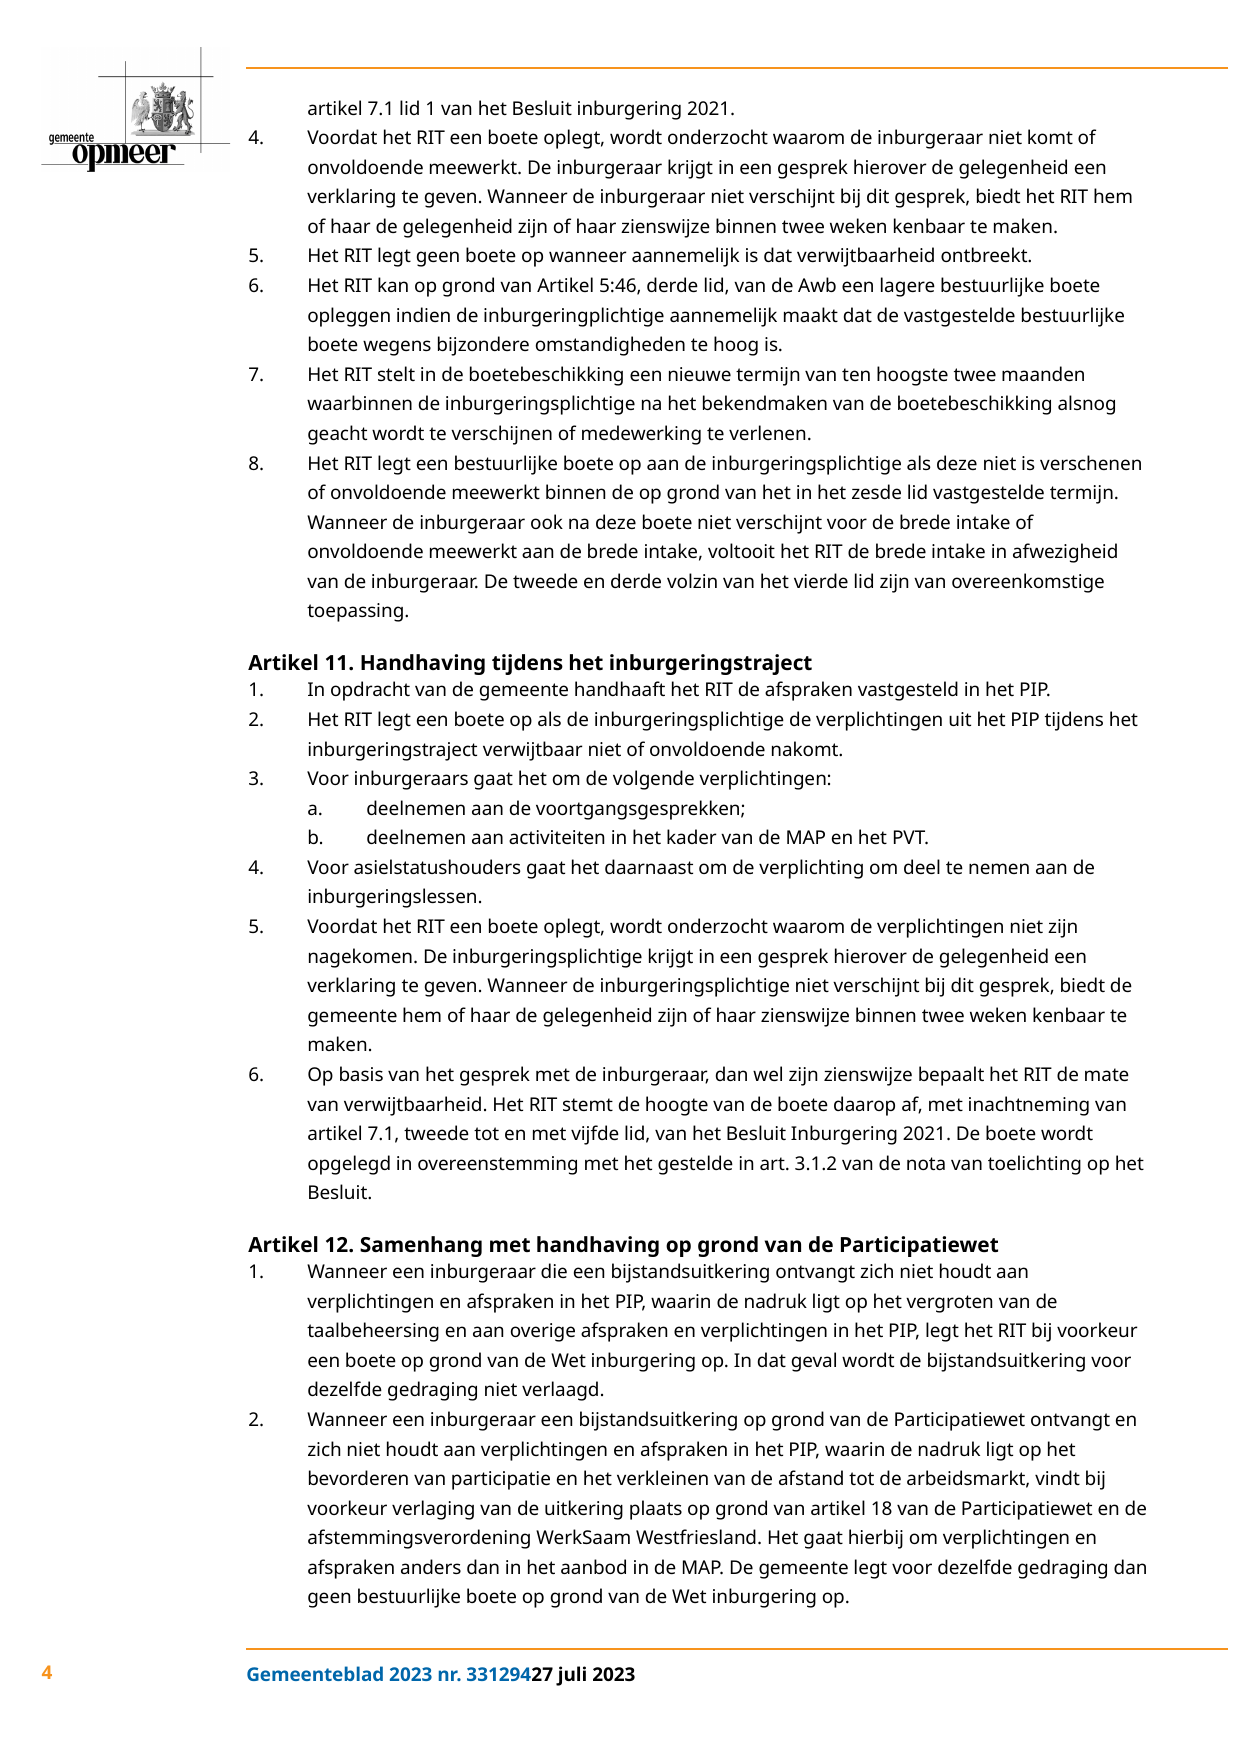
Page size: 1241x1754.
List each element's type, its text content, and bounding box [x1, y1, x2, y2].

list artikel 7.1 lid 1 van het Besluit inburgering 2021. [248, 95, 1152, 121]
list Het RIT stelt in de boetebeschikking een nieuwe termijn van ten hoogste twee maanden waarbinnen de inburgeringsplichtige na het bekendmaken van de boetebeschikking alsnog geacht wordt te verschijnen of medewerking te verlenen. [248, 361, 1152, 446]
list Voor asielstatushouders gaat het daarnaast om de verplichting om deel te nemen aan de inburgeringslessen. [248, 854, 1152, 909]
list Wanneer een inburgeraar die een bijstandsuitkering ontvangt zich niet houdt aan verplichtingen en afspraken in het PIP, waarin de nadruk ligt op het vergroten van de taalbeheersing en aan overige afspraken en verplichtingen in het PIP, legt het RIT bij voorkeur een boete op grond van de Wet inburgering op. In dat geval wordt de bijstandsuitkering voor dezelfde gedraging niet verlaagd. [248, 1258, 1152, 1402]
list Wanneer een inburgeraar een bijstandsuitkering op grond van de Participatiewet ontvangt en zich niet houdt aan verplichtingen en afspraken in het PIP, waarin de nadruk ligt op het bevorderen van participatie en het verkleinen van de afstand tot de arbeidsmarkt, vindt bij voorkeur verlaging van de uitkering plaats op grond van artikel 18 van de Participatiewet en de afstemmingsverordening WerkSaam Westfriesland. Het gaat hierbij om verplichtingen en afspraken anders dan in het aanbod in de MAP. De gemeente legt voor dezelfde gedraging dan geen bestuurlijke boete op grond van de Wet inburgering op. [248, 1406, 1152, 1609]
list Voordat het RIT een boete oplegt, wordt onderzocht waarom de verplichtingen niet zijn nagekomen. De inburgeringsplichtige krijgt in een gesprek hierover de gelegenheid een verklaring te geven. Wanneer de inburgeringsplichtige niet verschijnt bij dit gesprek, biedt de gemeente hem of haar de gelegenheid zijn of haar zienswijze binnen twee weken kenbaar te maken. [248, 913, 1152, 1057]
list Voor inburgeraars gaat het om de volgende verplichtingen: [248, 765, 1152, 791]
list Het RIT legt een boete op als de inburgeringsplichtige de verplichtingen uit het PIP tijdens het inburgeringstraject verwijtbaar niet of onvoldoende nakomt. [248, 706, 1152, 761]
list Het RIT legt een bestuurlijke boete op aan de inburgeringsplichtige als deze niet is verschenen of onvoldoende meewerkt binnen de op grond van het in het zesde lid vastgestelde termijn. [248, 450, 1152, 505]
picture [41, 47, 231, 172]
list Wanneer de inburgeraar ook na deze boete niet verschijnt voor de brede intake of onvoldoende meewerkt aan de brede intake, voltooit het RIT de brede intake in afwezigheid van de inburgeraar. De tweede en derde volzin van het vierde lid zijn van overeenkomstige toepassing. [248, 509, 1152, 623]
text Artikel 12. Samenhang met handhaving op grond van de Participatiewet [248, 1230, 1152, 1258]
list deelnemen aan de voortgangsgesprekken; [307, 795, 1152, 821]
list Het RIT kan op grond van Artikel 5:46, derde lid, van de Awb een lagere bestuurlijke boete opleggen indien de inburgeringplichtige aannemelijk maakt dat de vastgestelde bestuurlijke boete wegens bijzondere omstandigheden te hoog is. [248, 272, 1152, 357]
list Het RIT legt geen boete op wanneer aannemelijk is dat verwijtbaarheid ontbreekt. [248, 243, 1152, 268]
list In opdracht van de gemeente handhaaft het RIT de afspraken vastgesteld in het PIP. [248, 677, 1152, 702]
text Artikel 11. Handhaving tijdens het inburgeringstraject [248, 648, 1152, 677]
list Op basis van het gesprek met de inburgeraar, dan wel zijn zienswijze bepaalt het RIT de mate van verwijtbaarheid. Het RIT stemt de hoogte van de boete daarop af, met inachtneming van artikel 7.1, tweede tot en met vijfde lid, van het Besluit Inburgering 2021. De boete wordt opgelegd in overeenstemming met het gestelde in art. 3.1.2 van de nota van toelichting op het Besluit. [248, 1061, 1152, 1205]
list Voordat het RIT een boete oplegt, wordt onderzocht waarom de inburgeraar niet komt of onvoldoende meewerkt. De inburgeraar krijgt in een gesprek hierover de gelegenheid een verklaring te geven. Wanneer de inburgeraar niet verschijnt bij dit gesprek, biedt het RIT hem of haar de gelegenheid zijn of haar zienswijze binnen twee weken kenbaar te maken. [248, 124, 1152, 239]
list deelnemen aan activiteiten in het kader van de MAP en het PVT. [307, 824, 1152, 850]
